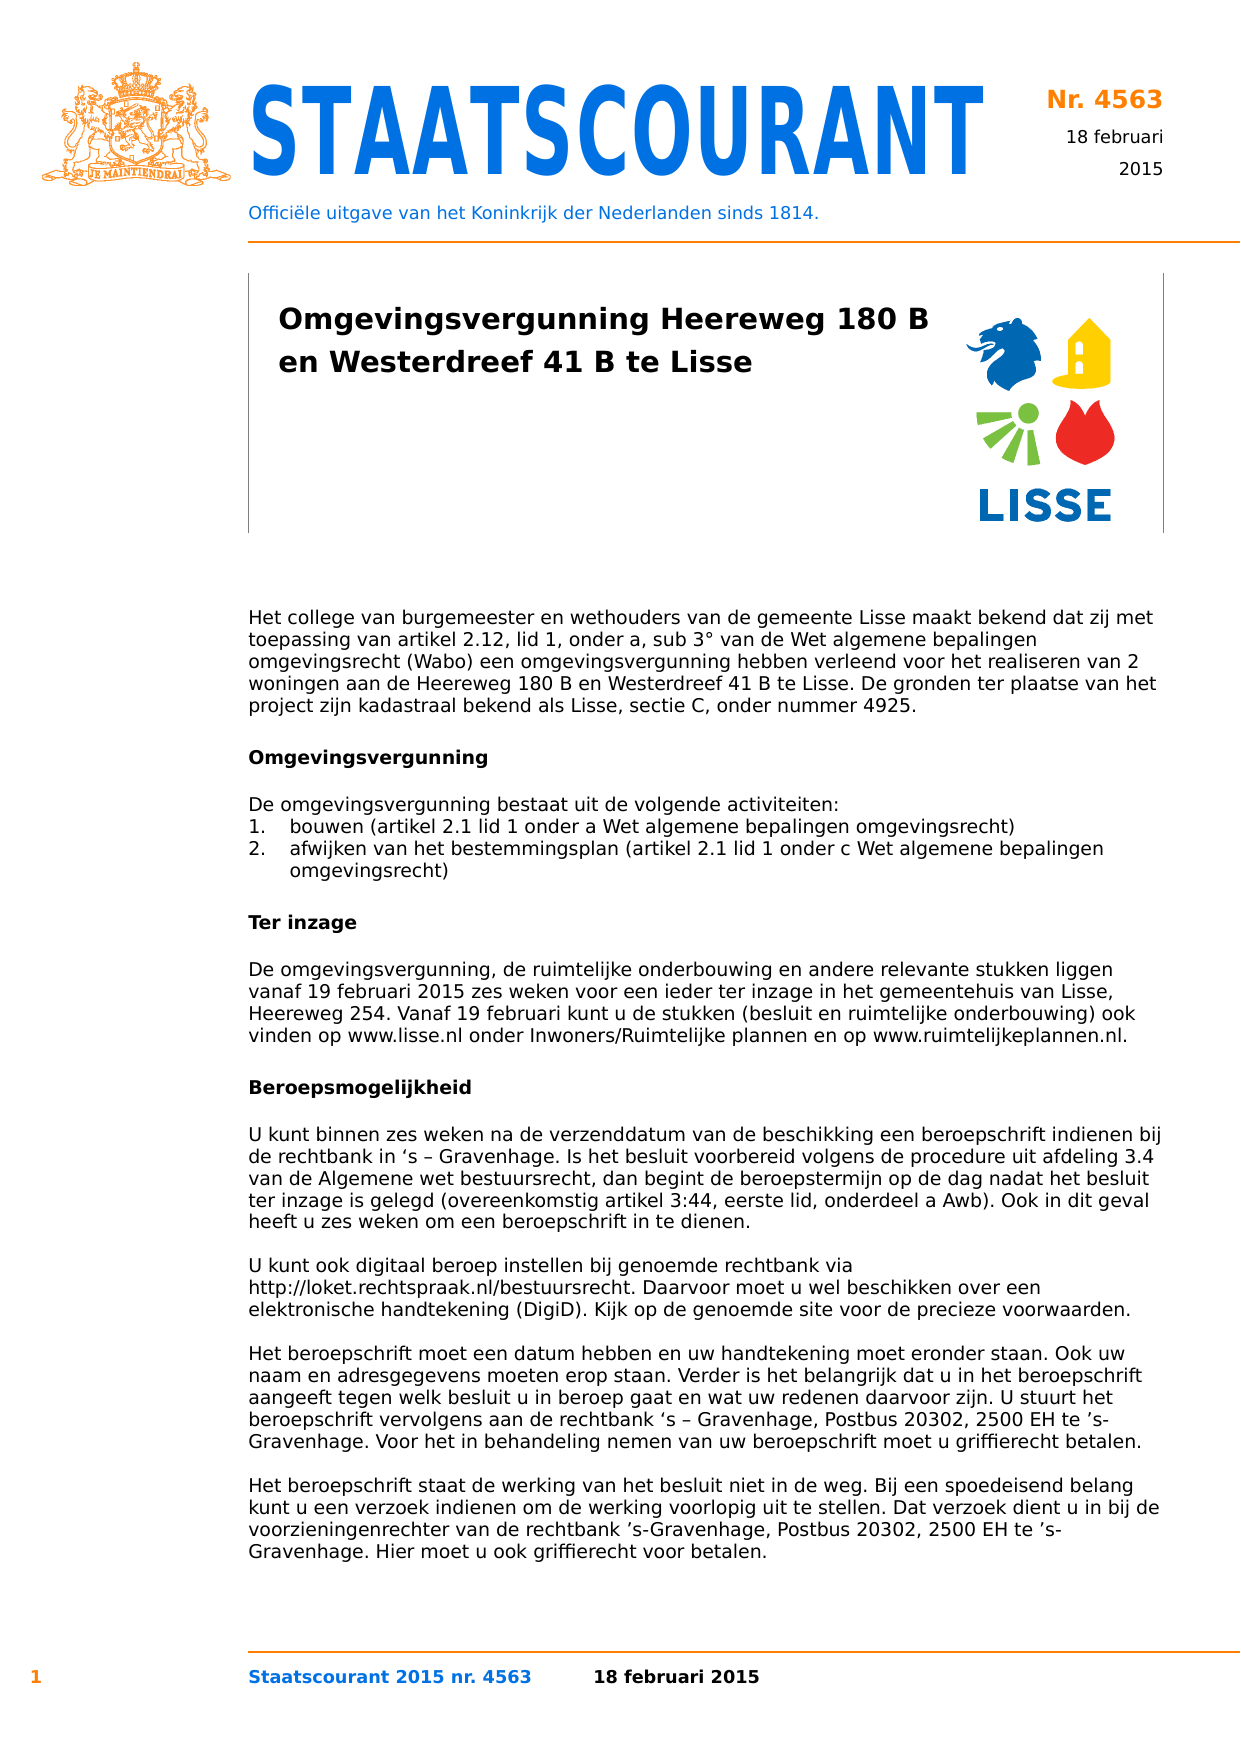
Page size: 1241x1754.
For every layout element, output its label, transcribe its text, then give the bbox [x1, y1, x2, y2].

table_cell 2015 [998, 153, 1240, 203]
text 2. afwijken van het bestemmingsplan (artikel 2.1 lid 1 onder c Wet algemene bepalingen omgevingsrecht) [248, 838, 1163, 882]
text 1. bouwen (artikel 2.1 lid 1 onder a Wet algemene bepalingen omgevingsrecht) [248, 816, 1163, 838]
text De omgevingsvergunning, de ruimtelijke onderbouwing en andere relevante stukken liggen vanaf 19 februari 2015 zes weken voor een ieder ter inzage in het gemeentehuis van Lisse, Heereweg 254. Vanaf 19 februari kunt u de stukken (besluit en ruimtelijke onderbouwing) ook vinden op www.lisse.nl onder Inwoners/Ruimtelijke plannen en op www.ruimtelijkeplannen.nl. [248, 959, 1163, 1047]
text U kunt binnen zes weken na de verzenddatum van de beschikking een beroepschrift indienen bij de rechtbank in ‘s – Gravenhage. Is het besluit voorbereid volgens de procedure uit afdeling 3.4 van de Algemene wet bestuursrecht, dan begint de beroepstermijn op de dag nadat het besluit ter inzage is gelegd (overeenkomstig artikel 3:44, eerste lid, onderdeel a Awb). Ook in dit geval heeft u zes weken om een beroepschrift in te dienen. [248, 1123, 1163, 1233]
table_cell Officiële uitgave van het Koninkrijk der Nederlanden sinds 1814. [248, 203, 1240, 241]
subtitle Ter inzage [248, 912, 1163, 934]
subtitle Beroepsmogelijkheid [248, 1077, 1163, 1098]
subtitle Omgevingsvergunning [248, 747, 1163, 769]
text Het beroepschrift staat de werking van het besluit niet in de weg. Bij een spoedeisend belang kunt u een verzoek indienen om de werking voorlopig uit te stellen. Dat verzoek dient u in bij de voorzieningenrechter van de rechtbank ’s-Gravenhage, Postbus 20302, 2500 EH te ’s-Gravenhage. Hier moet u ook griffierecht voor betalen. [248, 1475, 1163, 1563]
table_header Nr. 4563 [998, 62, 1240, 121]
picture [956, 302, 1134, 533]
text Het college van burgemeester en wethouders van de gemeente Lisse maakt bekend dat zij met toepassing van artikel 2.12, lid 1, onder a, sub 3° van de Wet algemene bepalingen omgevingsrecht (Wabo) een omgevingsvergunning hebben verleend voor het realiseren van 2 woningen aan de Heereweg 180 B en Westerdreef 41 B te Lisse. De gronden ter plaatse van het project zijn kadastraal bekend als Lisse, sectie C, onder nummer 4925. [248, 607, 1163, 717]
table_cell 18 februari [998, 121, 1240, 153]
text Het beroepschrift moet een datum hebben en uw handtekening moet eronder staan. Ook uw naam en adresgegevens moeten erop staan. Verder is het belangrijk dat u in het beroepschrift aangeeft tegen welk besluit u in beroep gaat en wat uw redenen daarvoor zijn. U stuurt het beroepschrift vervolgens aan de rechtbank ‘s – Gravenhage, Postbus 20302, 2500 EH te ’s-Gravenhage. Voor het in behandeling nemen van uw beroepschrift moet u griffierecht betalen. [248, 1343, 1163, 1453]
table_header [25, 62, 248, 241]
text De omgevingsvergunning bestaat uit de volgende activiteiten: [248, 794, 1163, 816]
subtitle Omgevingsvergunning Heereweg 180 B en Westerdreef 41 B te Lisse [249, 273, 1163, 533]
table_header STAATSCOURANT [248, 62, 998, 203]
picture [41, 62, 231, 186]
text U kunt ook digitaal beroep instellen bij genoemde rechtbank via http://loket.rechtspraak.nl/bestuursrecht. Daarvoor moet u wel beschikken over een elektronische handtekening (DigiD). Kijk op de genoemde site voor de precieze voorwaarden. [248, 1255, 1163, 1321]
